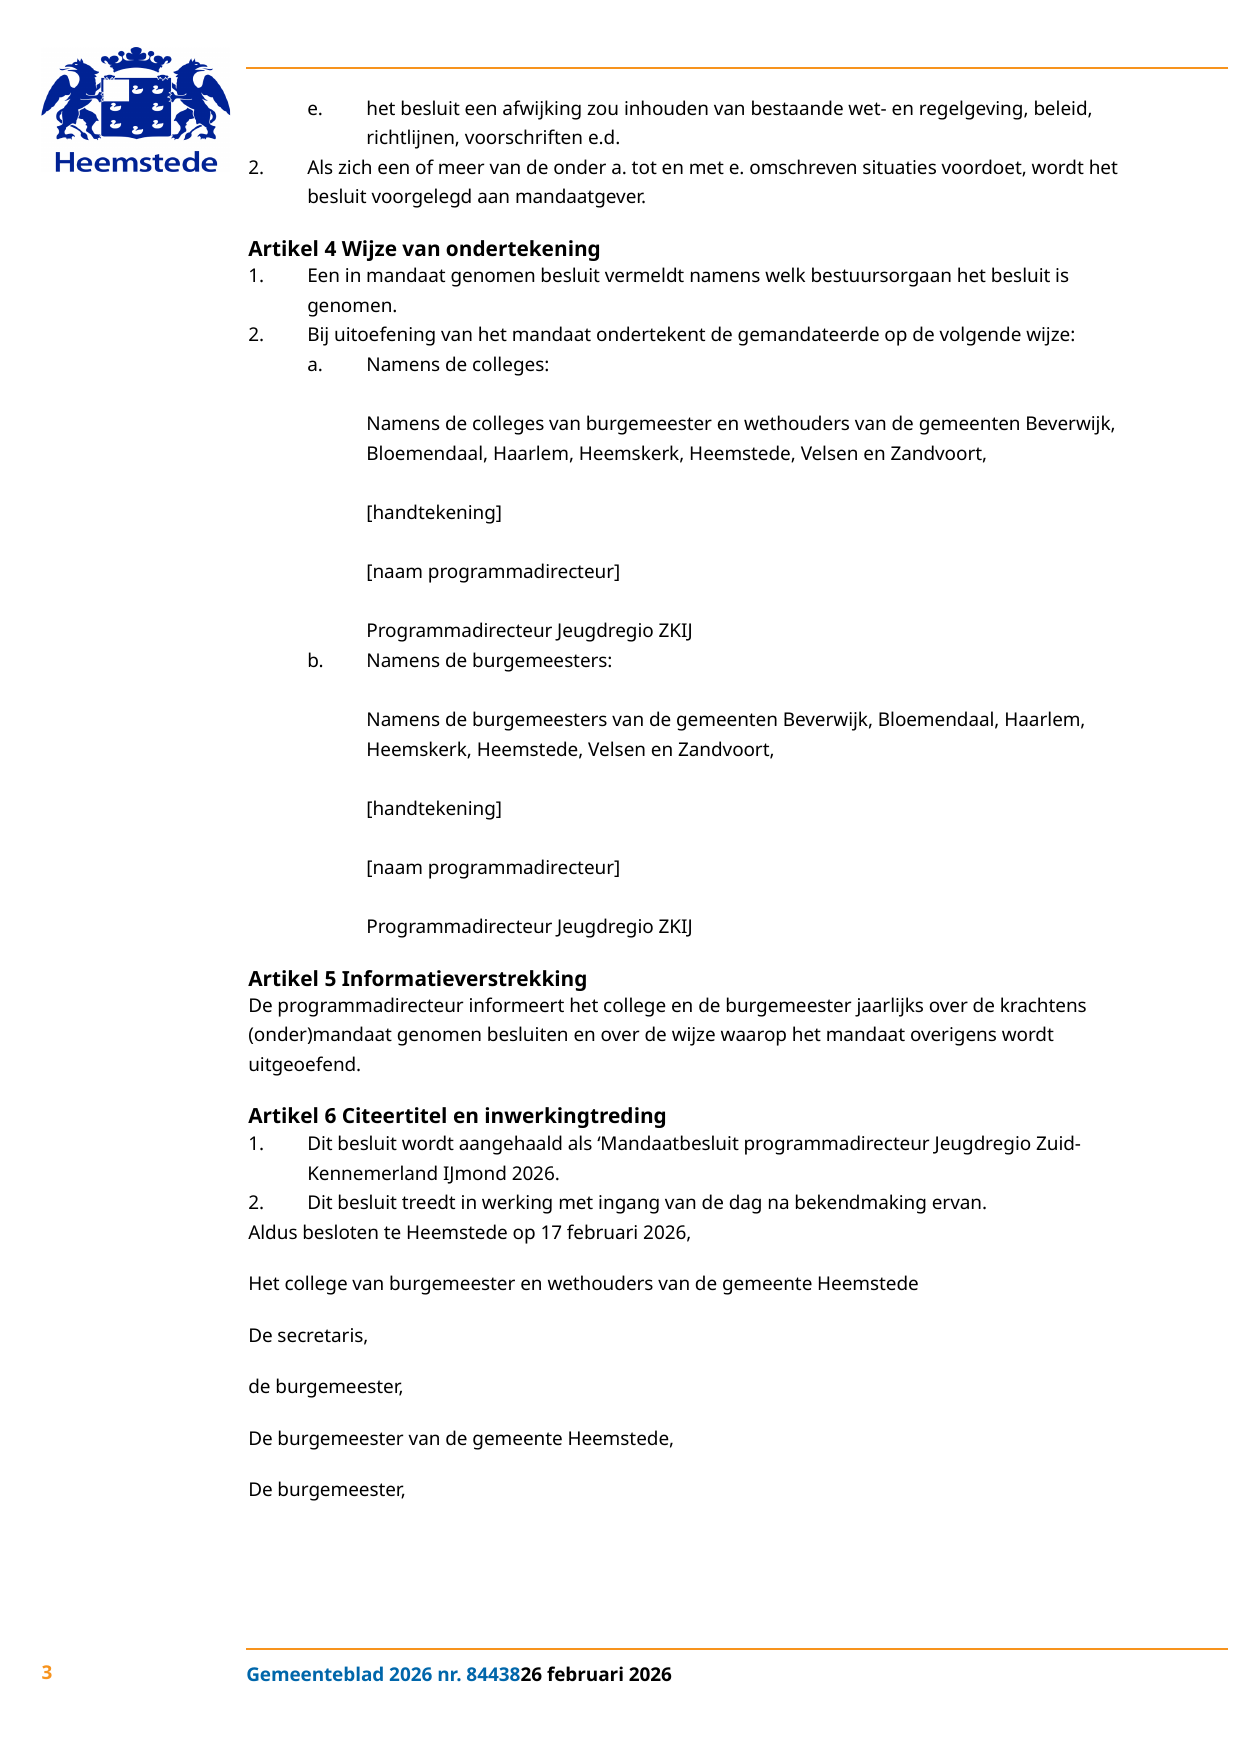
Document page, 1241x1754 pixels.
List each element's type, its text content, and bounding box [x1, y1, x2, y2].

text De secretaris, [248, 1322, 1152, 1347]
picture [41, 47, 231, 172]
list Als zich een of meer van de onder a. tot en met e. omschreven situaties voordoet, wordt het besluit voorgelegd aan mandaatgever. [248, 154, 1152, 209]
list Namens de burgemeesters van de gemeenten Beverwijk, Bloemendaal, Haarlem, Heemskerk, Heemstede, Velsen en Zandvoort, [307, 706, 1152, 761]
list [naam programmadirecteur] [307, 558, 1152, 584]
list [handtekening] [307, 795, 1152, 821]
list Dit besluit wordt aangehaald als ‘Mandaatbesluit programmadirecteur Jeugdregio Zuid-Kennemerland IJmond 2026. [248, 1130, 1152, 1185]
list Namens de burgemeesters: [307, 647, 1152, 673]
text Aldus besloten te Heemstede op 17 februari 2026, [248, 1219, 1152, 1244]
text Artikel 4 Wijze van ondertekening [248, 234, 1152, 262]
list Dit besluit treedt in werking met ingang van de dag na bekendmaking ervan. [248, 1189, 1152, 1215]
list het besluit een afwijking zou inhouden van bestaande wet- en regelgeving, beleid, richtlijnen, voorschriften e.d. [307, 95, 1152, 150]
text Artikel 5 Informatieverstrekking [248, 964, 1152, 992]
text Het college van burgemeester en wethouders van de gemeente Heemstede [248, 1270, 1152, 1296]
list Programmadirecteur Jeugdregio ZKIJ [307, 913, 1152, 939]
list Een in mandaat genomen besluit vermeldt namens welk bestuursorgaan het besluit is genomen. [248, 262, 1152, 318]
list [handtekening] [307, 499, 1152, 525]
text De burgemeester, [248, 1476, 1152, 1502]
list [naam programmadirecteur] [307, 854, 1152, 880]
text de burgemeester, [248, 1373, 1152, 1399]
list Bij uitoefening van het mandaat ondertekent de gemandateerde op de volgende wijze: [248, 322, 1152, 347]
text De programmadirecteur informeert het college en de burgemeester jaarlijks over de krachtens (onder)mandaat genomen besluiten en over de wijze waarop het mandaat overigens wordt uitgeoefend. [248, 992, 1152, 1077]
list Programmadirecteur Jeugdregio ZKIJ [307, 617, 1152, 643]
list Namens de colleges van burgemeester en wethouders van de gemeenten Beverwijk, Bloemendaal, Haarlem, Heemskerk, Heemstede, Velsen en Zandvoort, [307, 410, 1152, 466]
text De burgemeester van de gemeente Heemstede, [248, 1425, 1152, 1450]
list Namens de colleges: [307, 351, 1152, 377]
text Artikel 6 Citeertitel en inwerkingtreding [248, 1102, 1152, 1130]
